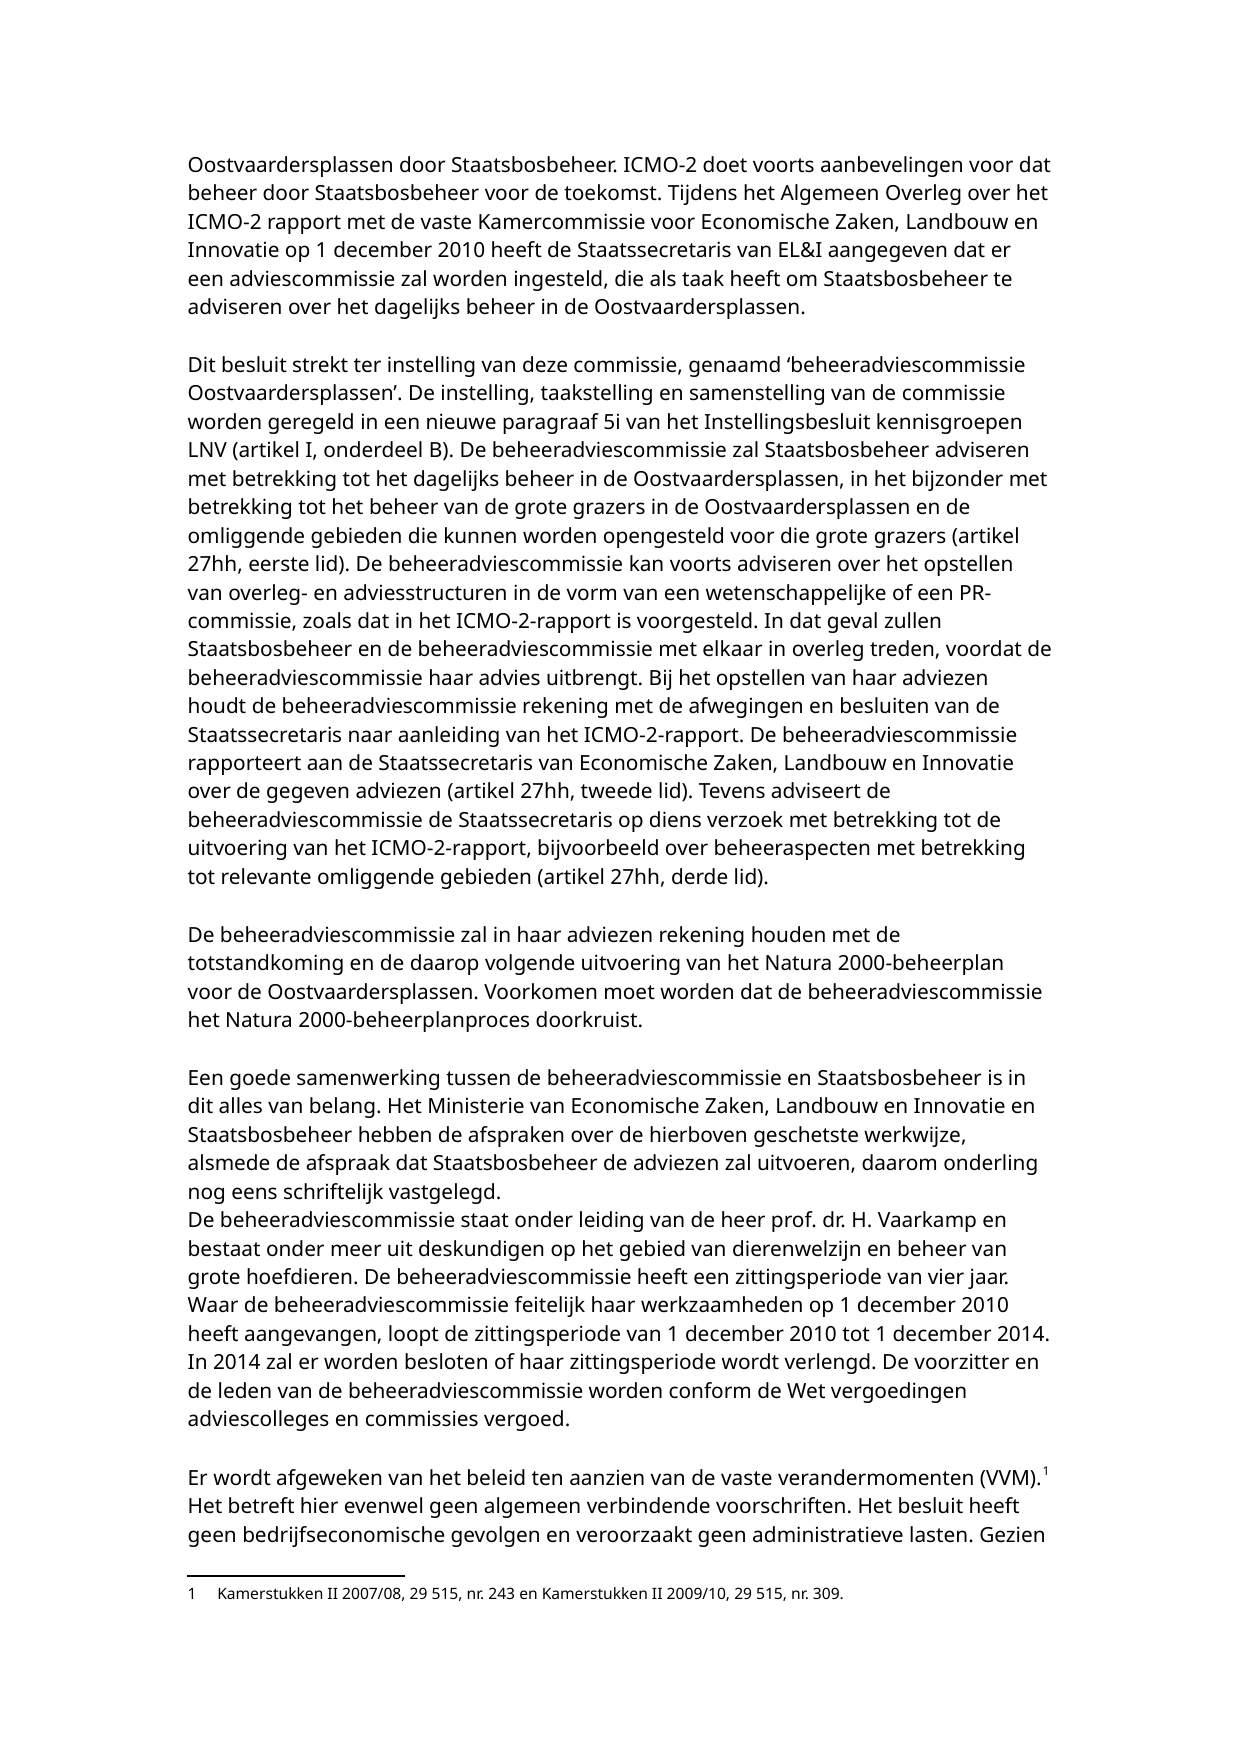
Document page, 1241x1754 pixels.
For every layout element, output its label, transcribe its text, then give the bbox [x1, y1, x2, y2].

text Er wordt afgeweken van het beleid ten aanzien van de vaste verandermomenten (VVM). Het betreft hier evenwel geen algemeen verbindende voorschriften. Het besluit heeft geen bedrijfseconomische gevolgen en veroorzaakt geen administratieve lasten. Gezien [187, 1463, 1053, 1548]
text Dit besluit strekt ter instelling van deze commissie, genaamd ‘beheeradviescommissie Oostvaardersplassen’. De instelling, taakstelling en samenstelling van de commissie worden geregeld in een nieuwe paragraaf 5i van het Instellingsbesluit kennisgroepen LNV (artikel I, onderdeel B). De beheeradviescommissie zal Staatsbosbeheer adviseren met betrekking tot het dagelijks beheer in de Oostvaardersplassen, in het bijzonder met betrekking tot het beheer van de grote grazers in de Oostvaardersplassen en de omliggende gebieden die kunnen worden opengesteld voor die grote grazers (artikel 27hh, eerste lid). De beheeradviescommissie kan voorts adviseren over het opstellen van overleg- en adviesstructuren in de vorm van een wetenschappelijke of een PR-commissie, zoals dat in het ICMO-2-rapport is voorgesteld. In dat geval zullen Staatsbosbeheer en de beheeradviescommissie met elkaar in overleg treden, voordat de beheeradviescommissie haar advies uitbrengt. Bij het opstellen van haar adviezen houdt de beheeradviescommissie rekening met de afwegingen en besluiten van de Staatssecretaris naar aanleiding van het ICMO-2-rapport. De beheeradviescommissie rapporteert aan de Staatssecretaris van Economische Zaken, Landbouw en Innovatie over de gegeven adviezen (artikel 27hh, tweede lid). Tevens adviseert de beheeradviescommissie de Staatssecretaris op diens verzoek met betrekking tot de uitvoering van het ICMO-2-rapport, bijvoorbeeld over beheeraspecten met betrekking tot relevante omliggende gebieden (artikel 27hh, derde lid). [187, 350, 1053, 890]
text De beheeradviescommissie staat onder leiding van de heer prof. dr. H. Vaarkamp en bestaat onder meer uit deskundigen op het gebied van dierenwelzijn en beheer van grote hoefdieren. De beheeradviescommissie heeft een zittingsperiode van vier jaar. Waar de beheeradviescommissie feitelijk haar werkzaamheden op 1 december 2010 heeft aangevangen, loopt de zittingsperiode van 1 december 2010 tot 1 december 2014. In 2014 zal er worden besloten of haar zittingsperiode wordt verlengd. De voorzitter en de leden van de beheeradviescommissie worden conform de Wet vergoedingen adviescolleges en commissies vergoed. [187, 1205, 1053, 1433]
text De beheeradviescommissie zal in haar adviezen rekening houden met de totstandkoming en de daarop volgende uitvoering van het Natura 2000-beheerplan voor de Oostvaardersplassen. Voorkomen moet worden dat de beheeradviescommissie het Natura 2000-beheerplanproces doorkruist. [187, 920, 1053, 1034]
text Een goede samenwerking tussen de beheeradviescommissie en Staatsbosbeheer is in dit alles van belang. Het Ministerie van Economische Zaken, Landbouw en Innovatie en Staatsbosbeheer hebben de afspraken over de hierboven geschetste werkwijze, alsmede de afspraak dat Staatsbosbeheer de adviezen zal uitvoeren, daarom onderling nog eens schriftelijk vastgelegd. [187, 1063, 1053, 1205]
text Oostvaardersplassen door Staatsbosbeheer. ICMO-2 doet voorts aanbevelingen voor dat beheer door Staatsbosbeheer voor de toekomst. Tijdens het Algemeen Overleg over het ICMO-2 rapport met de vaste Kamercommissie voor Economische Zaken, Landbouw en Innovatie op 1 december 2010 heeft de Staatssecretaris van EL&I aangegeven dat er een adviescommissie zal worden ingesteld, die als taak heeft om Staatsbosbeheer te adviseren over het dagelijks beheer in de Oostvaardersplassen. [187, 150, 1053, 321]
text Kamerstukken II 2007/08, 29 515, nr. 243 en Kamerstukken II 2009/10, 29 515, nr. 309. [187, 1575, 1053, 1604]
